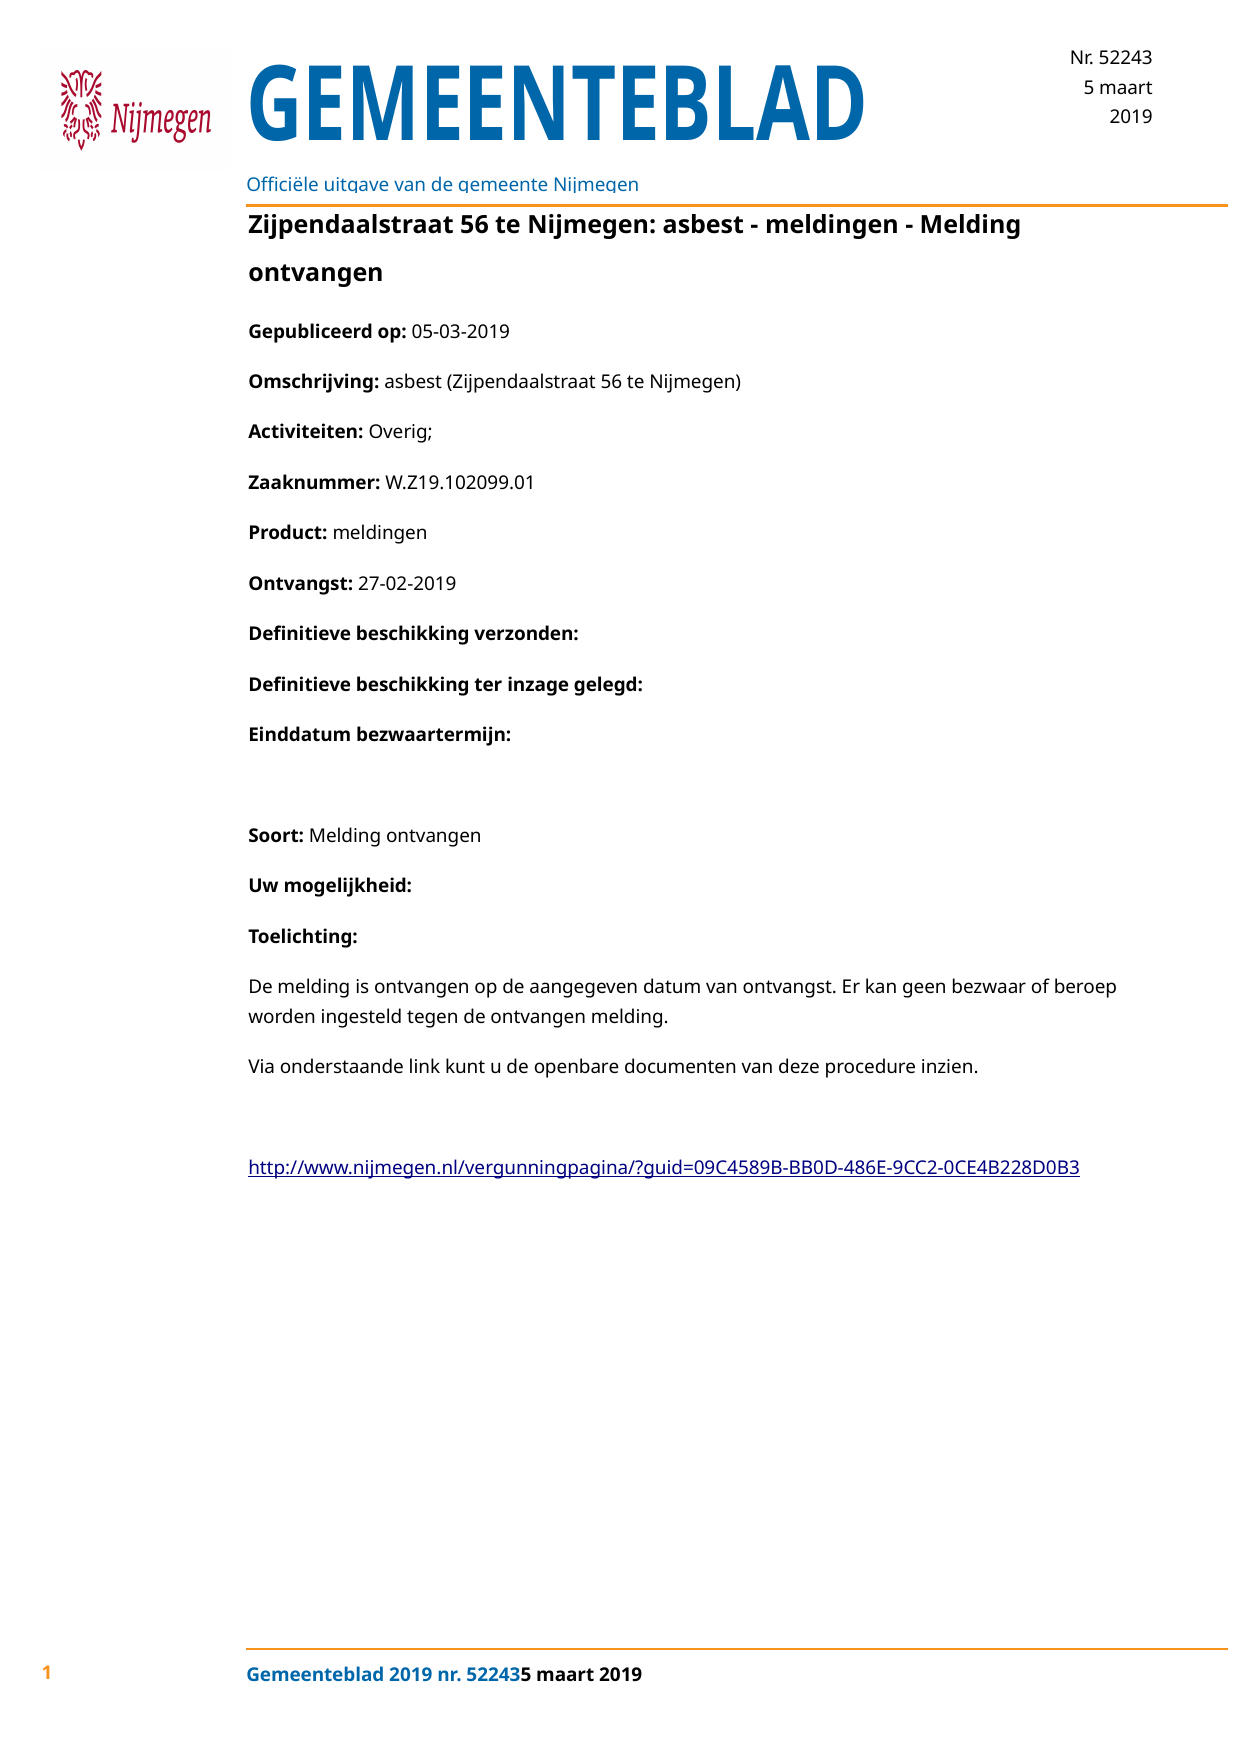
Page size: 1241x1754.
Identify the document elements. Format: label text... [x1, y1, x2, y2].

text Definitieve beschikking ter inzage gelegd: [248, 671, 1152, 697]
text Uw mogelijkheid: [248, 872, 1152, 898]
text Einddatum bezwaartermijn: [248, 721, 1152, 747]
text Product: meldingen [248, 519, 1152, 545]
text Definitieve beschikking verzonden: [248, 620, 1152, 646]
text http://www.nijmegen.nl/vergunningpagina/?guid=09C4589B-BB0D-486E-9CC2-0CE4B228D0B3 [248, 1154, 1152, 1180]
text Zaaknummer: W.Z19.102099.01 [248, 469, 1152, 495]
text Gepubliceerd op: 05-03-2019 [248, 318, 1152, 344]
text Omschrijving: asbest (Zijpendaalstraat 56 te Nijmegen) [248, 368, 1152, 394]
text De melding is ontvangen op de aangegeven datum van ontvangst. Er kan geen bezwaar of beroep worden ingesteld tegen de ontvangen melding. [248, 973, 1152, 1029]
text Soort: Melding ontvangen [248, 822, 1152, 848]
text Toelichting: [248, 923, 1152, 949]
text Zijpendaalstraat 56 te Nijmegen: asbest - meldingen - Melding ontvangen [248, 207, 1152, 288]
text Via onderstaande link kunt u de openbare documenten van deze procedure inzien. [248, 1053, 1152, 1079]
text Ontvangst: 27-02-2019 [248, 570, 1152, 596]
text Activiteiten: Overig; [248, 419, 1152, 444]
picture [41, 47, 231, 172]
